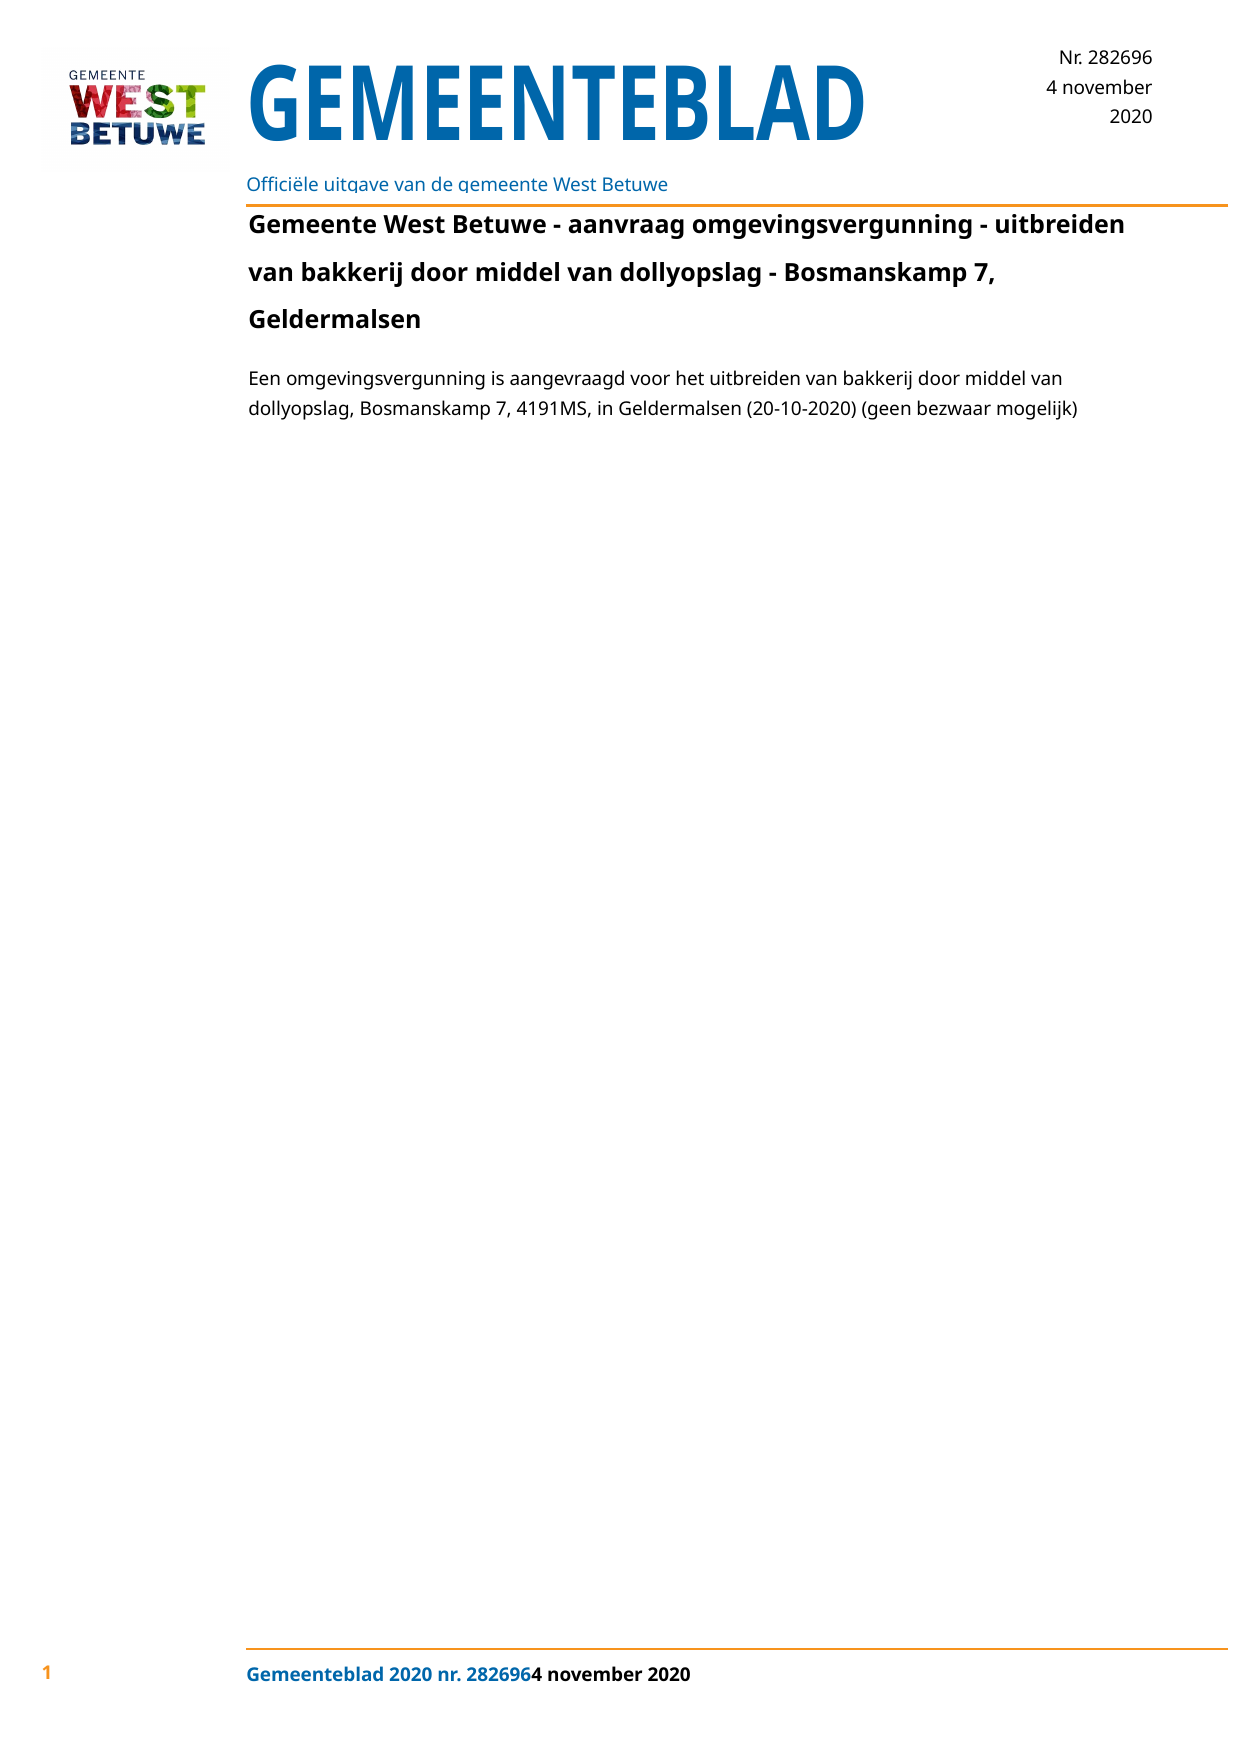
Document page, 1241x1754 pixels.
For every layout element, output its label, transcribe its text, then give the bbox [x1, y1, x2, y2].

text Gemeente West Betuwe - aanvraag omgevingsvergunning - uitbreiden van bakkerij door middel van dollyopslag - Bosmanskamp 7, Geldermalsen [248, 207, 1152, 336]
picture [41, 47, 231, 172]
text Een omgevingsvergunning is aangevraagd voor het uitbreiden van bakkerij door middel van dollyopslag, Bosmanskamp 7, 4191MS, in Geldermalsen (20-10-2020) (geen bezwaar mogelijk) [248, 366, 1152, 421]
